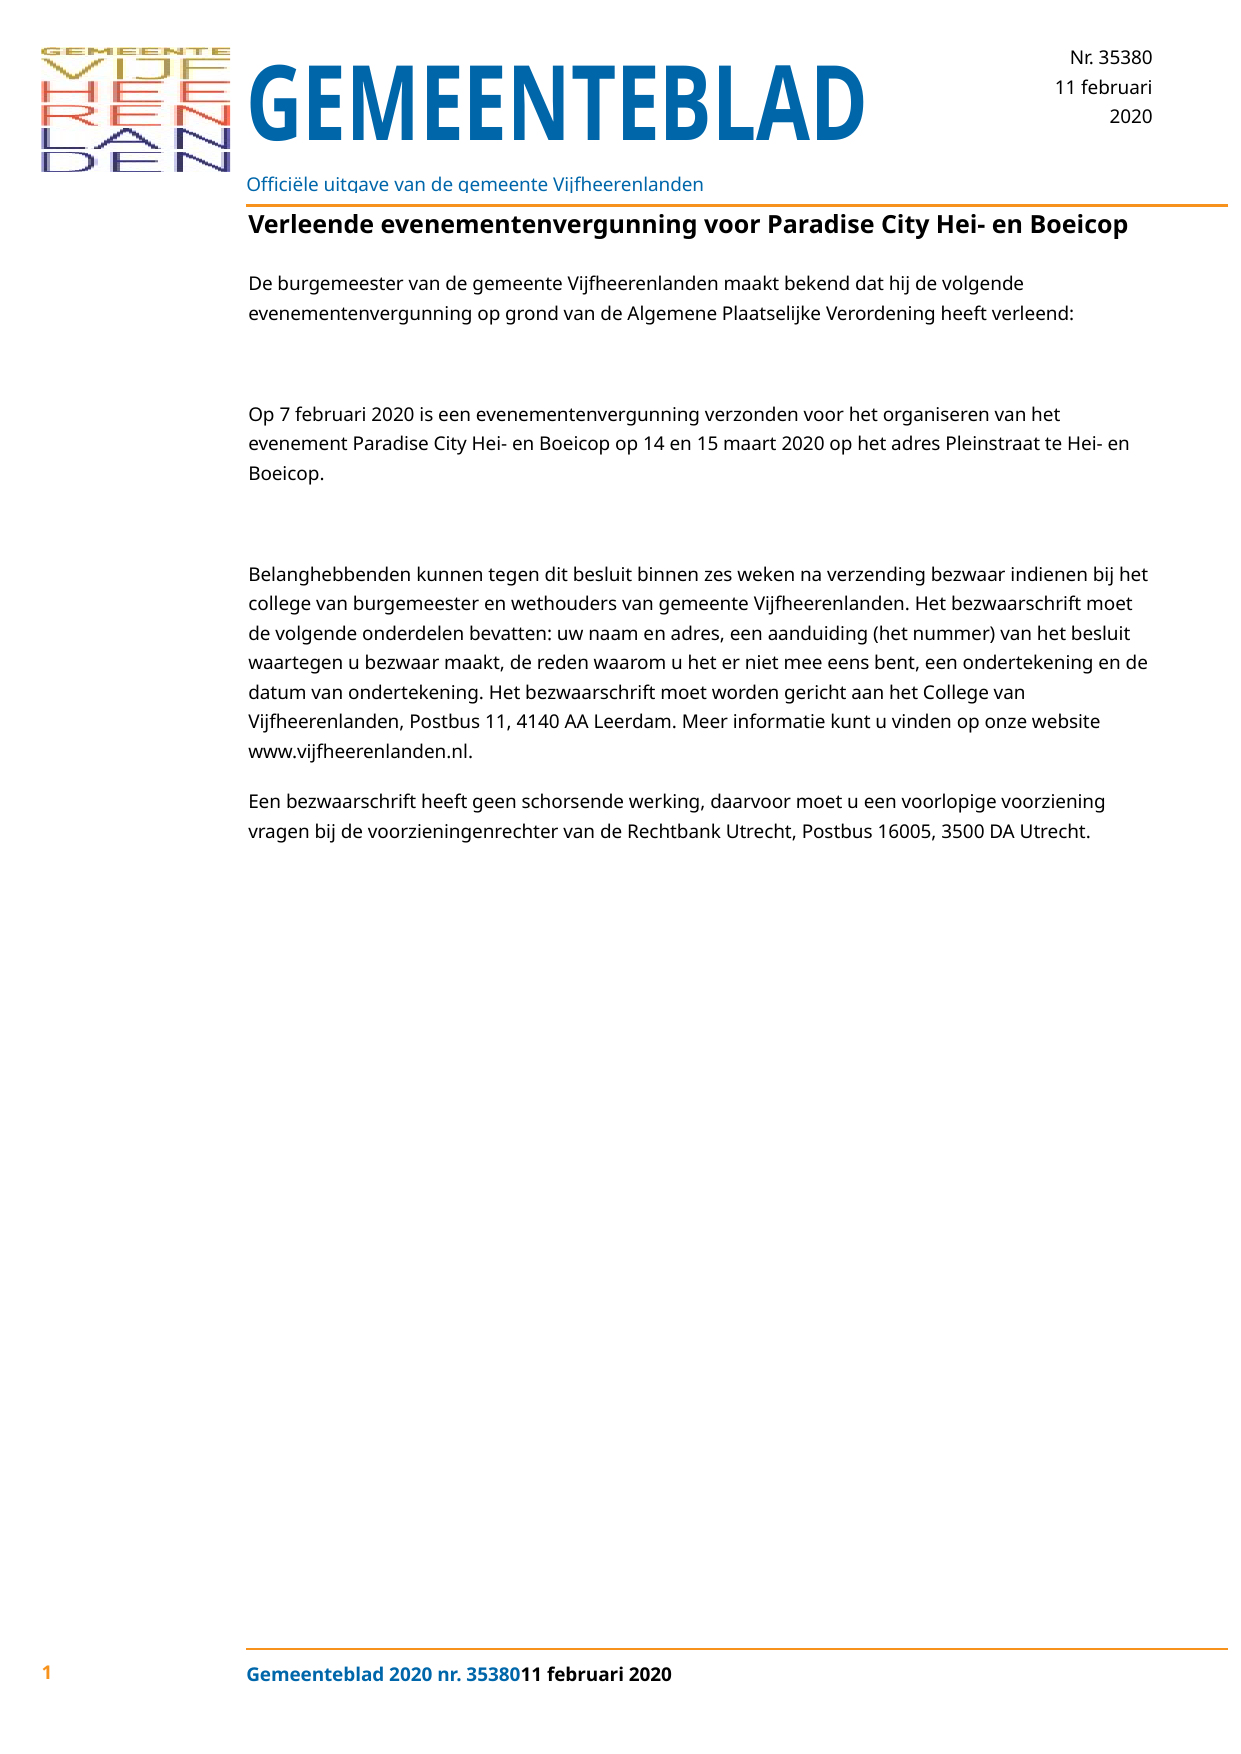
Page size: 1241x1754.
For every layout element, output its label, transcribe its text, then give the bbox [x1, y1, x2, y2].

text De burgemeester van de gemeente Vijfheerenlanden maakt bekend dat hij de volgende evenementenvergunning op grond van de Algemene Plaatselijke Verordening heeft verleend: [248, 270, 1152, 326]
text Op 7 februari 2020 is een evenementenvergunning verzonden voor het organiseren van het evenement Paradise City Hei- en Boeicop op 14 en 15 maart 2020 op het adres Pleinstraat te Hei- en Boeicop. [248, 401, 1152, 486]
text Verleende evenementenvergunning voor Paradise City Hei- en Boeicop [248, 207, 1152, 241]
text Een bezwaarschrift heeft geen schorsende werking, daarvoor moet u een voorlopige voorziening vragen bij de voorzieningenrechter van de Rechtbank Utrecht, Postbus 16005, 3500 DA Utrecht. [248, 789, 1152, 844]
picture [41, 47, 231, 172]
text Belanghebbenden kunnen tegen dit besluit binnen zes weken na verzending bezwaar indienen bij het college van burgemeester en wethouders van gemeente Vijfheerenlanden. Het bezwaarschrift moet de volgende onderdelen bevatten: uw naam en adres, een aanduiding (het nummer) van het besluit waartegen u bezwaar maakt, de reden waarom u het er niet mee eens bent, een ondertekening en de datum van ondertekening. Het bezwaarschrift moet worden gericht aan het College van Vijfheerenlanden, Postbus 11, 4140 AA Leerdam. Meer informatie kunt u vinden op onze website www.vijfheerenlanden.nl. [248, 561, 1152, 764]
